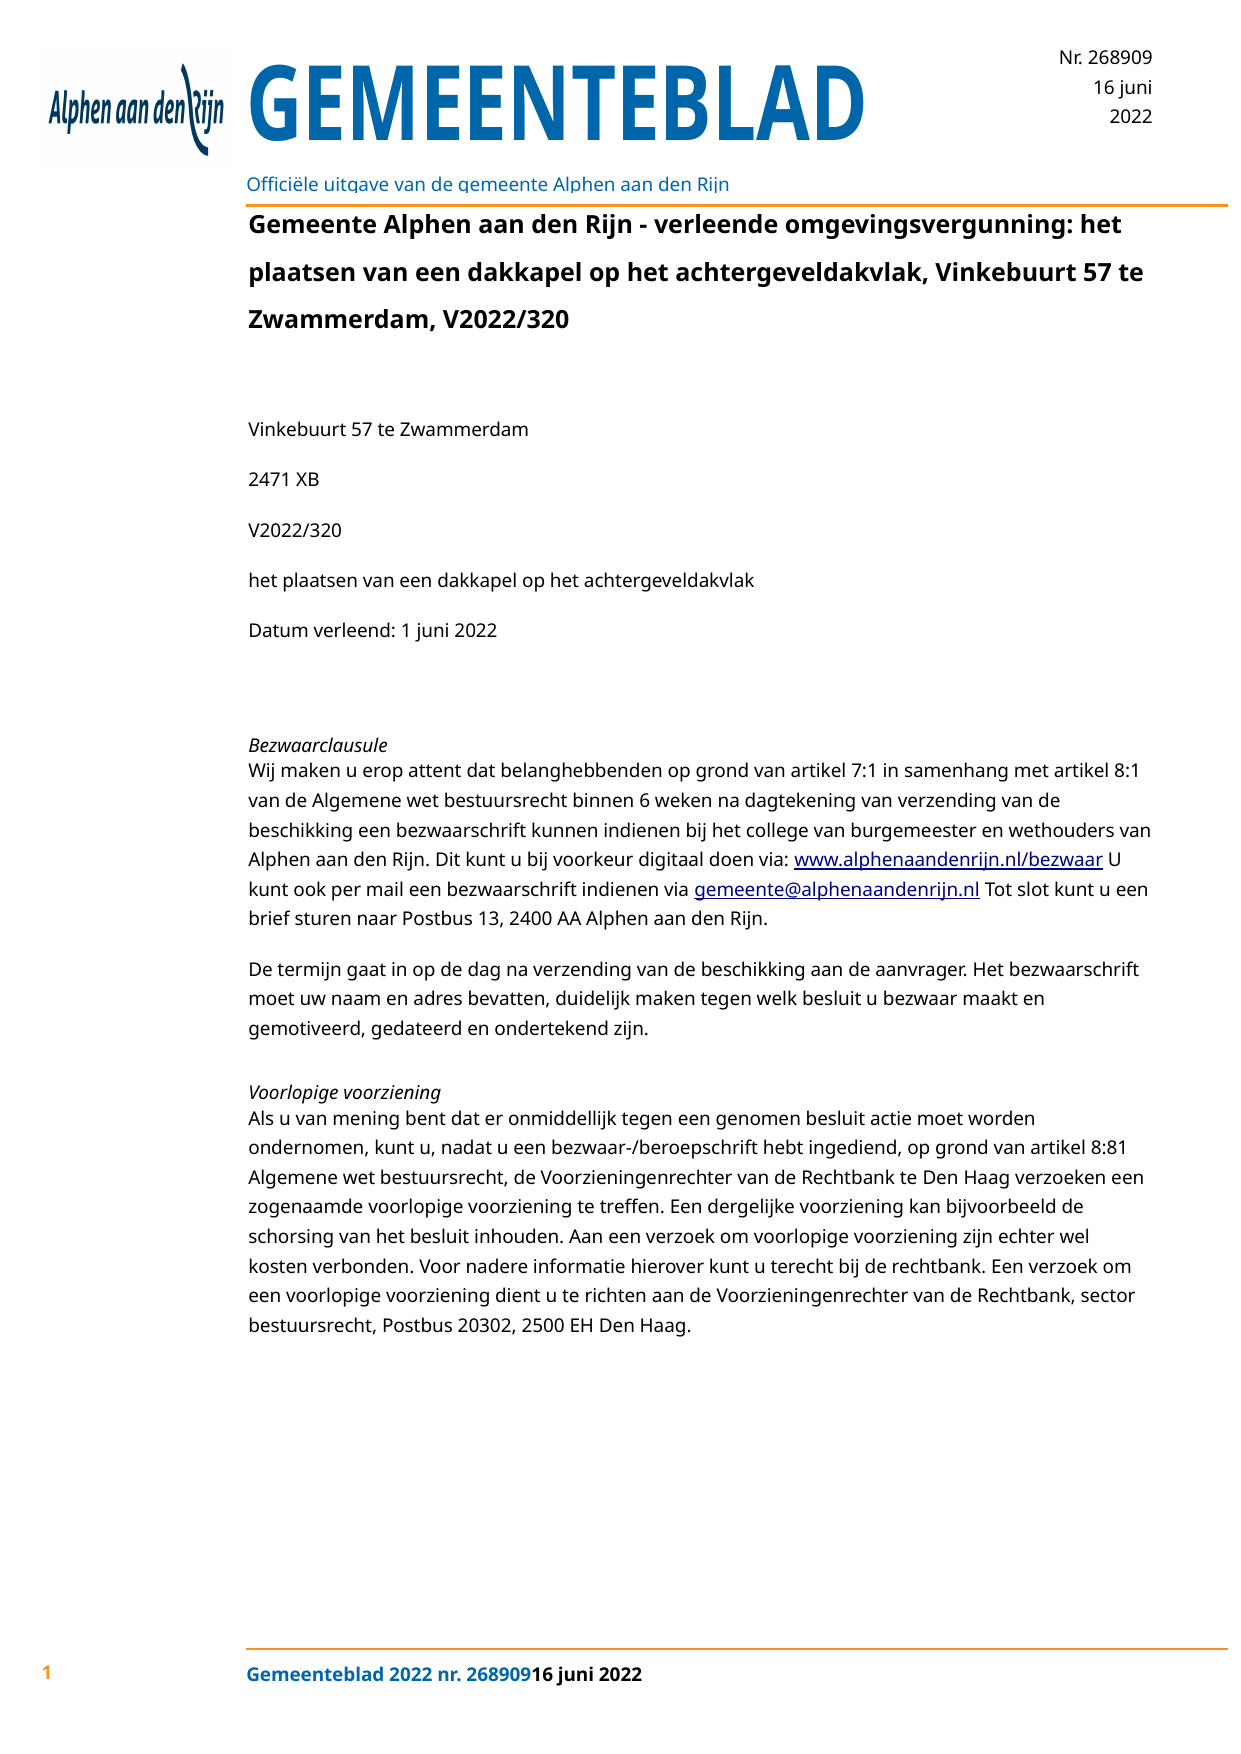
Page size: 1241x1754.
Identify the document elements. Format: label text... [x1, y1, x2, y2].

text Als u van mening bent dat er onmiddellijk tegen een genomen besluit actie moet worden ondernomen, kunt u, nadat u een bezwaar-/beroepschrift hebt ingediend, op grond van artikel 8:81 Algemene wet bestuursrecht, de Voorzieningenrechter van de Rechtbank te Den Haag verzoeken een zogenaamde voorlopige voorziening te treffen. Een dergelijke voorziening kan bijvoorbeeld de schorsing van het besluit inhouden. Aan een verzoek om voorlopige voorziening zijn echter wel kosten verbonden. Voor nadere informatie hierover kunt u terecht bij de rechtbank. Een verzoek om een voorlopige voorziening dient u te richten aan de Voorzieningenrechter van de Rechtbank, sector bestuursrecht, Postbus 20302, 2500 EH Den Haag. [248, 1105, 1152, 1338]
picture [41, 47, 231, 172]
text Wij maken u erop attent dat belanghebbenden op grond van artikel 7:1 in samenhang met artikel 8:1 van de Algemene wet bestuursrecht binnen 6 weken na dagtekening van verzending van de beschikking een bezwaarschrift kunnen indienen bij het college van burgemeester en wethouders van Alphen aan den Rijn. Dit kunt u bij voorkeur digitaal doen via: www.alphenaandenrijn.nl/bezwaar U kunt ook per mail een bezwaarschrift indienen via gemeente@alphenaandenrijn.nl Tot slot kunt u een brief sturen naar Postbus 13, 2400 AA Alphen aan den Rijn. [248, 758, 1152, 931]
text Bezwaarclausule [248, 732, 1152, 758]
text V2022/320 [248, 517, 1152, 542]
text Voorlopige voorziening [248, 1079, 1152, 1105]
text De termijn gaat in op de dag na verzending van de beschikking aan de aanvrager. Het bezwaarschrift moet uw naam en adres bevatten, duidelijk maken tegen welk besluit u bezwaar maakt en gemotiveerd, gedateerd en ondertekend zijn. [248, 956, 1152, 1041]
text Vinkebuurt 57 te Zwammerdam [248, 416, 1152, 442]
text Gemeente Alphen aan den Rijn - verleende omgevingsvergunning: het plaatsen van een dakkapel op het achtergeveldakvlak, Vinkebuurt 57 te Zwammerdam, V2022/320 [248, 207, 1152, 336]
text 2471 XB [248, 466, 1152, 492]
text het plaatsen van een dakkapel op het achtergeveldakvlak [248, 567, 1152, 593]
text Datum verleend: 1 juni 2022 [248, 618, 1152, 643]
